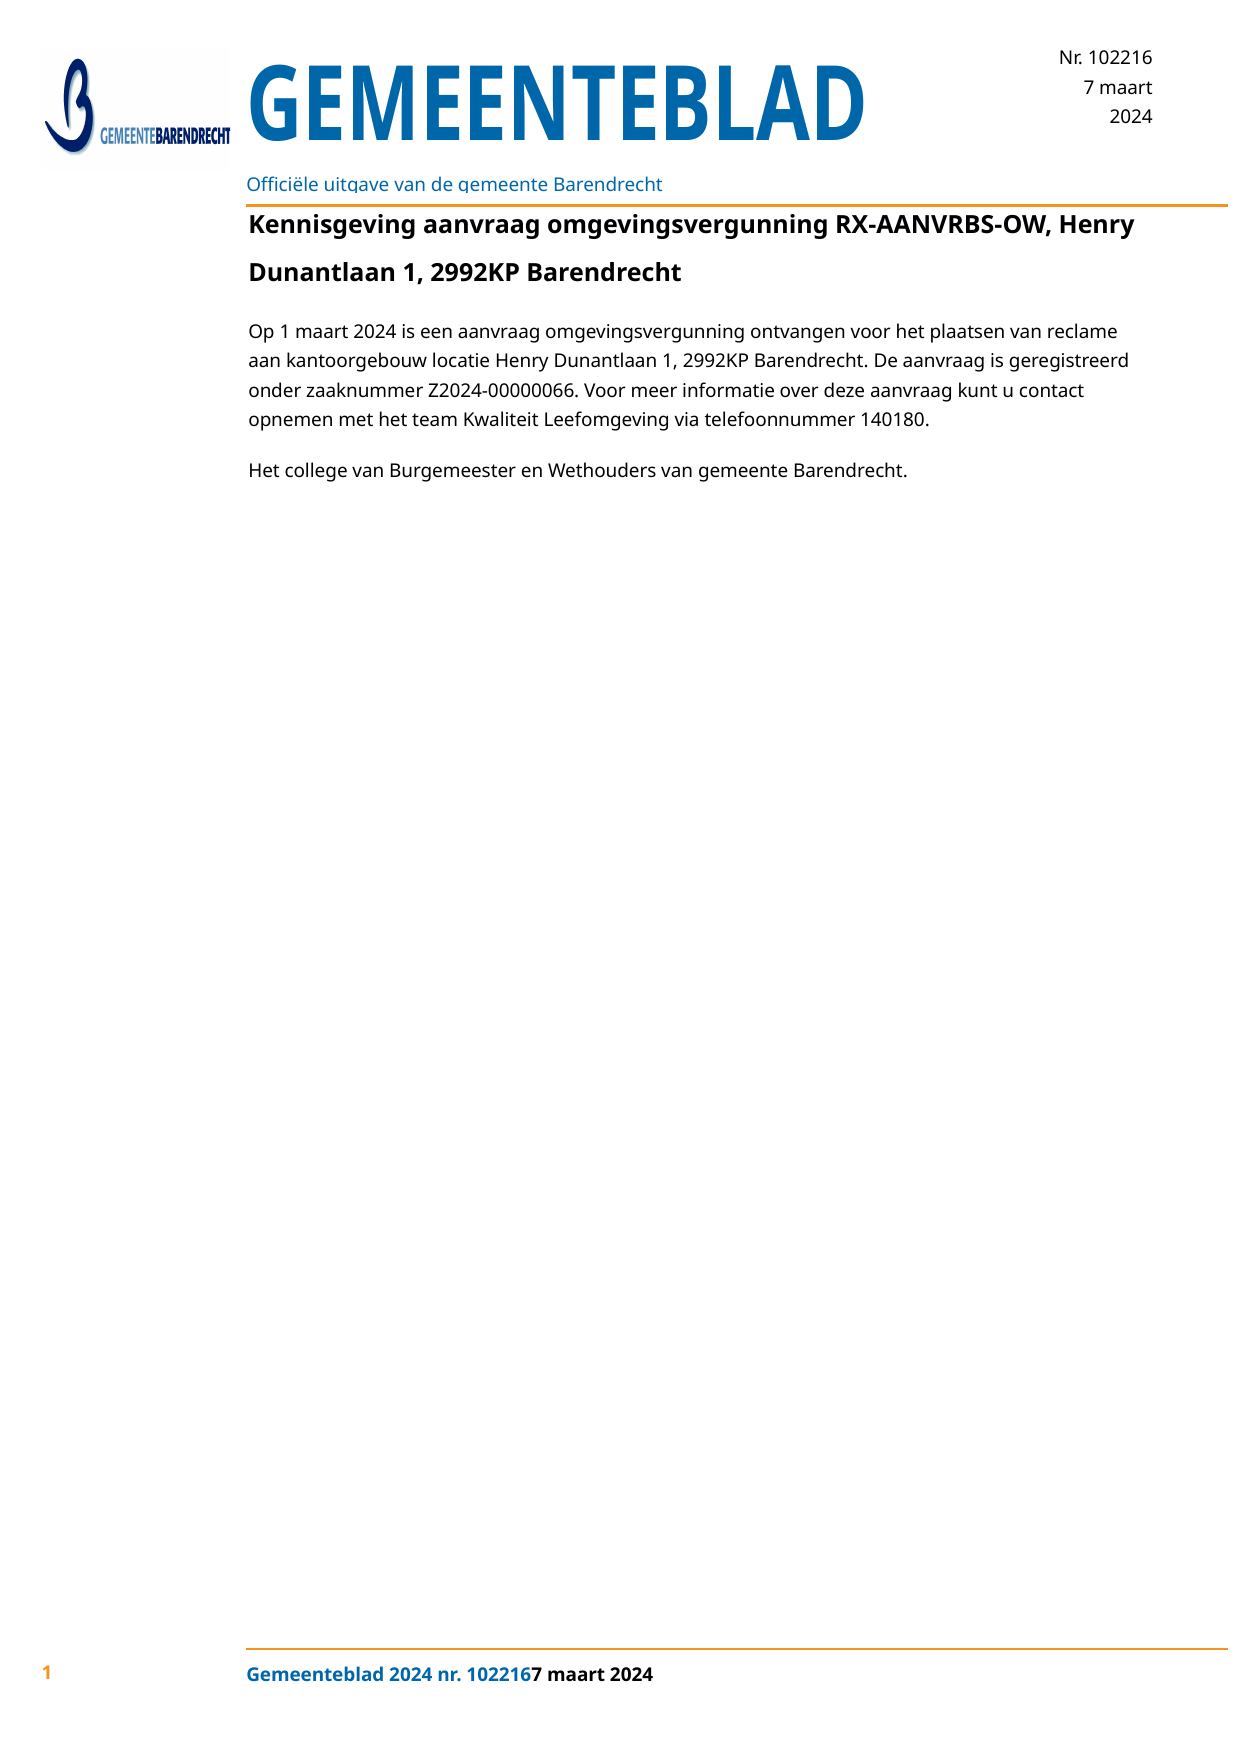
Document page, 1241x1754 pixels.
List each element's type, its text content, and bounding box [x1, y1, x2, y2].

text Kennisgeving aanvraag omgevingsvergunning RX-AANVRBS-OW, Henry Dunantlaan 1, 2992KP Barendrecht [248, 207, 1152, 288]
text Op 1 maart 2024 is een aanvraag omgevingsvergunning ontvangen voor het plaatsen van reclame aan kantoorgebouw locatie Henry Dunantlaan 1, 2992KP Barendrecht. De aanvraag is geregistreerd onder zaaknummer Z2024-00000066. Voor meer informatie over deze aanvraag kunt u contact opnemen met het team Kwaliteit Leefomgeving via telefoonnummer 140180. [248, 318, 1152, 432]
text Het college van Burgemeester en Wethouders van gemeente Barendrecht. [248, 457, 1152, 483]
picture [41, 47, 231, 172]
